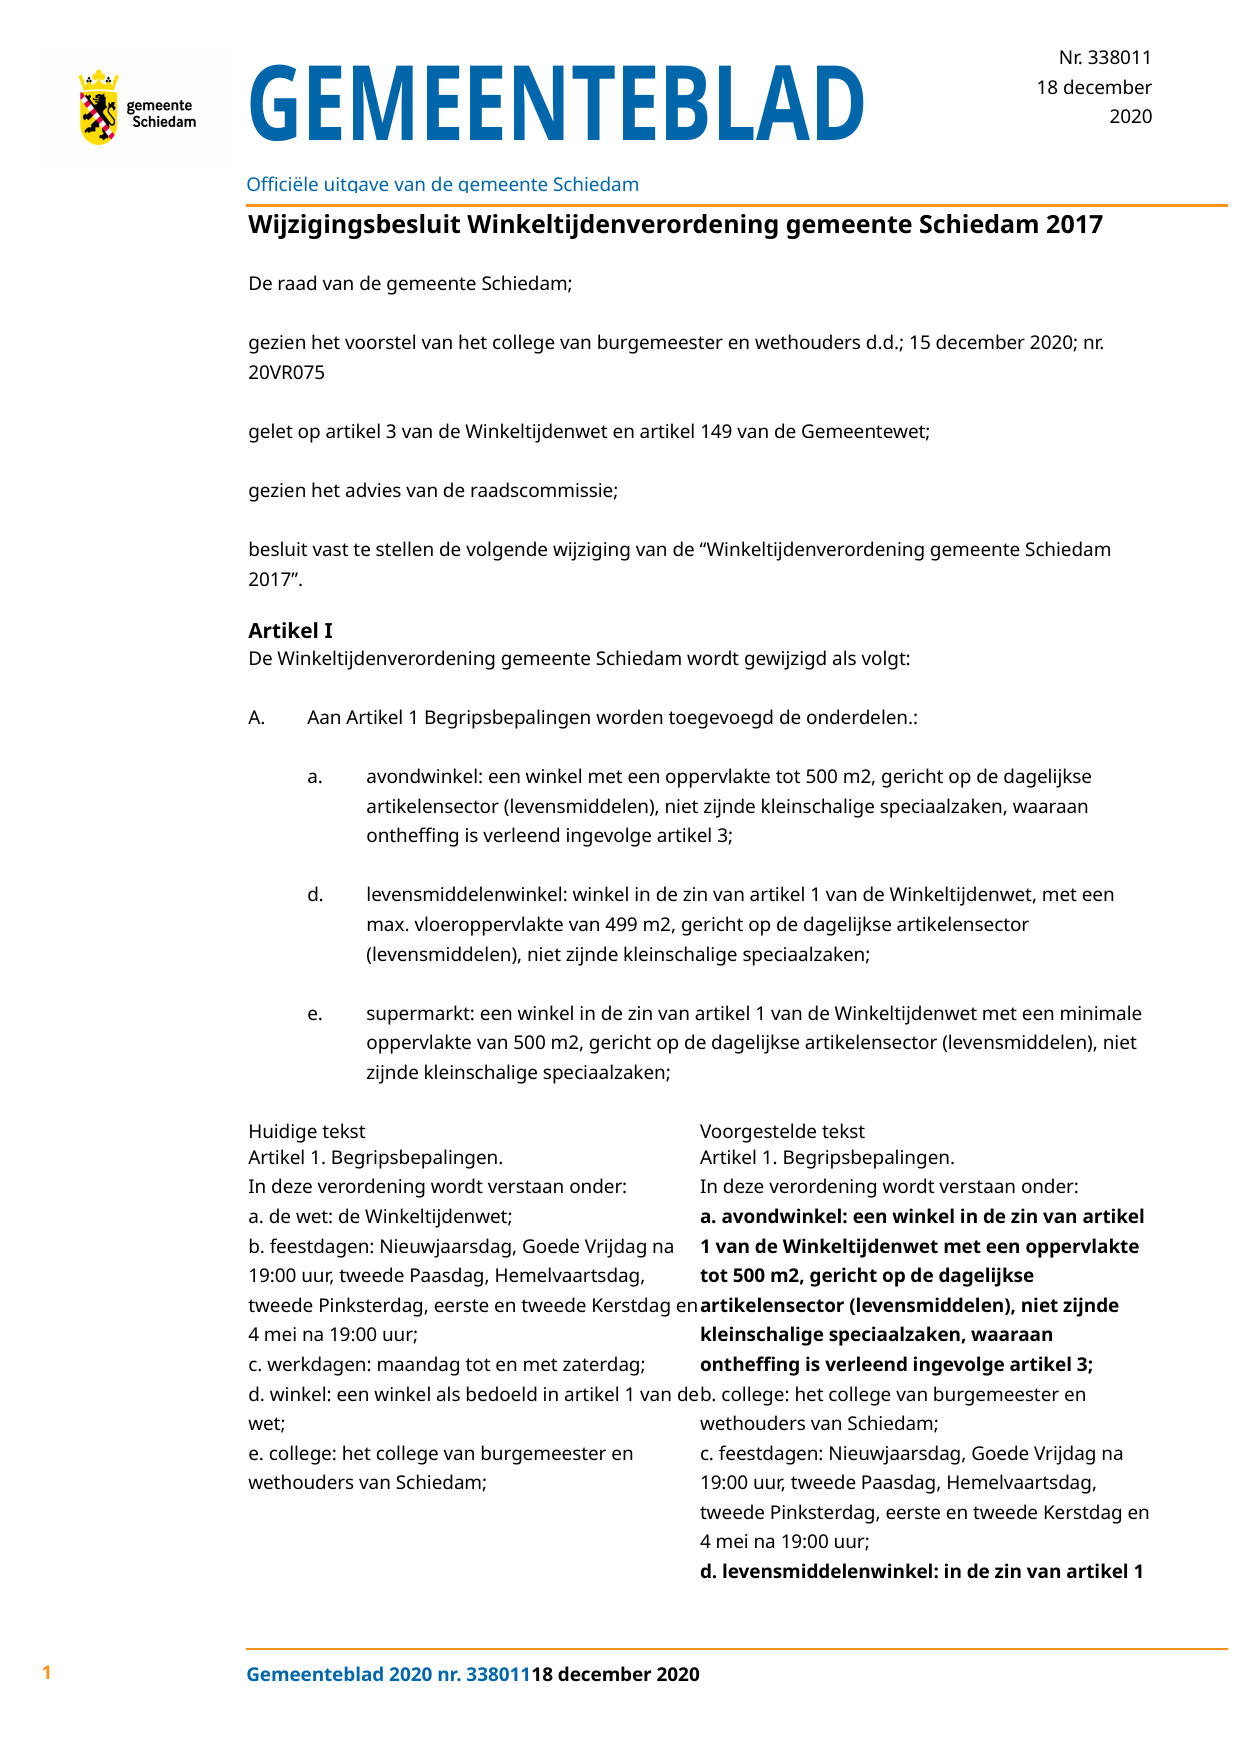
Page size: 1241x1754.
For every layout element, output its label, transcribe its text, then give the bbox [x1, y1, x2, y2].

table_cell Artikel 1. Begripsbepalingen. In deze verordening wordt verstaan onder: a. de wet: de Winkeltijdenwet; b. feestdagen: Nieuwjaarsdag, Goede Vrijdag na 19:00 uur, tweede Paasdag, Hemelvaartsdag, tweede Pinksterdag, eerste en tweede Kerstdag en 4 mei na 19:00 uur; c. werkdagen: maandag tot en met zaterdag; d. winkel: een winkel als bedoeld in artikel 1 van de wet; e. college: het college van burgemeester en wethouders van Schiedam; [248, 1144, 700, 1584]
text gezien het advies van de raadscommissie; [248, 477, 1152, 503]
table_header Huidige tekst [248, 1119, 700, 1144]
text De raad van de gemeente Schiedam; [248, 270, 1152, 296]
list supermarkt: een winkel in de zin van artikel 1 van de Winkeltijdenwet met een minimale oppervlakte van 500 m2, gericht op de dagelijkse artikelensector (levensmiddelen), niet zijnde kleinschalige speciaalzaken; [307, 1000, 1152, 1085]
text De Winkeltijdenverordening gemeente Schiedam wordt gewijzigd als volgt: [248, 645, 1152, 671]
list levensmiddelenwinkel: winkel in de zin van artikel 1 van de Winkeltijdenwet, met een max. vloeroppervlakte van 499 m2, gericht op de dagelijkse artikelensector (levensmiddelen), niet zijnde kleinschalige speciaalzaken; [307, 882, 1152, 967]
list Aan Artikel 1 Begripsbepalingen worden toegevoegd de onderdelen.: [248, 704, 1152, 730]
picture [41, 47, 231, 172]
table_cell Artikel 1. Begripsbepalingen. In deze verordening wordt verstaan onder: a. avondwinkel: een winkel in de zin van artikel 1 van de Winkeltijdenwet met een oppervlakte tot 500 m2, gericht op de dagelijkse artikelensector (levensmiddelen), niet zijnde kleinschalige speciaalzaken, waaraan ontheffing is verleend ingevolge artikel 3; b. college: het college van burgemeester en wethouders van Schiedam; c. feestdagen: Nieuwjaarsdag, Goede Vrijdag na 19:00 uur, tweede Paasdag, Hemelvaartsdag, tweede Pinksterdag, eerste en tweede Kerstdag en 4 mei na 19:00 uur; d. levensmiddelenwinkel: in de zin van artikel 1 [700, 1144, 1152, 1584]
text gezien het voorstel van het college van burgemeester en wethouders d.d.; 15 december 2020; nr. 20VR075 [248, 329, 1152, 385]
text Artikel I [248, 617, 1152, 645]
list avondwinkel: een winkel met een oppervlakte tot 500 m2, gericht op de dagelijkse artikelensector (levensmiddelen), niet zijnde kleinschalige speciaalzaken, waaraan ontheffing is verleend ingevolge artikel 3; [307, 763, 1152, 848]
text gelet op artikel 3 van de Winkeltijdenwet en artikel 149 van de Gemeentewet; [248, 418, 1152, 444]
text Wijzigingsbesluit Winkeltijdenverordening gemeente Schiedam 2017 [248, 207, 1152, 241]
text besluit vast te stellen de volgende wijziging van de “Winkeltijdenverordening gemeente Schiedam 2017”. [248, 537, 1152, 592]
table_header Voorgestelde tekst [700, 1119, 1152, 1144]
